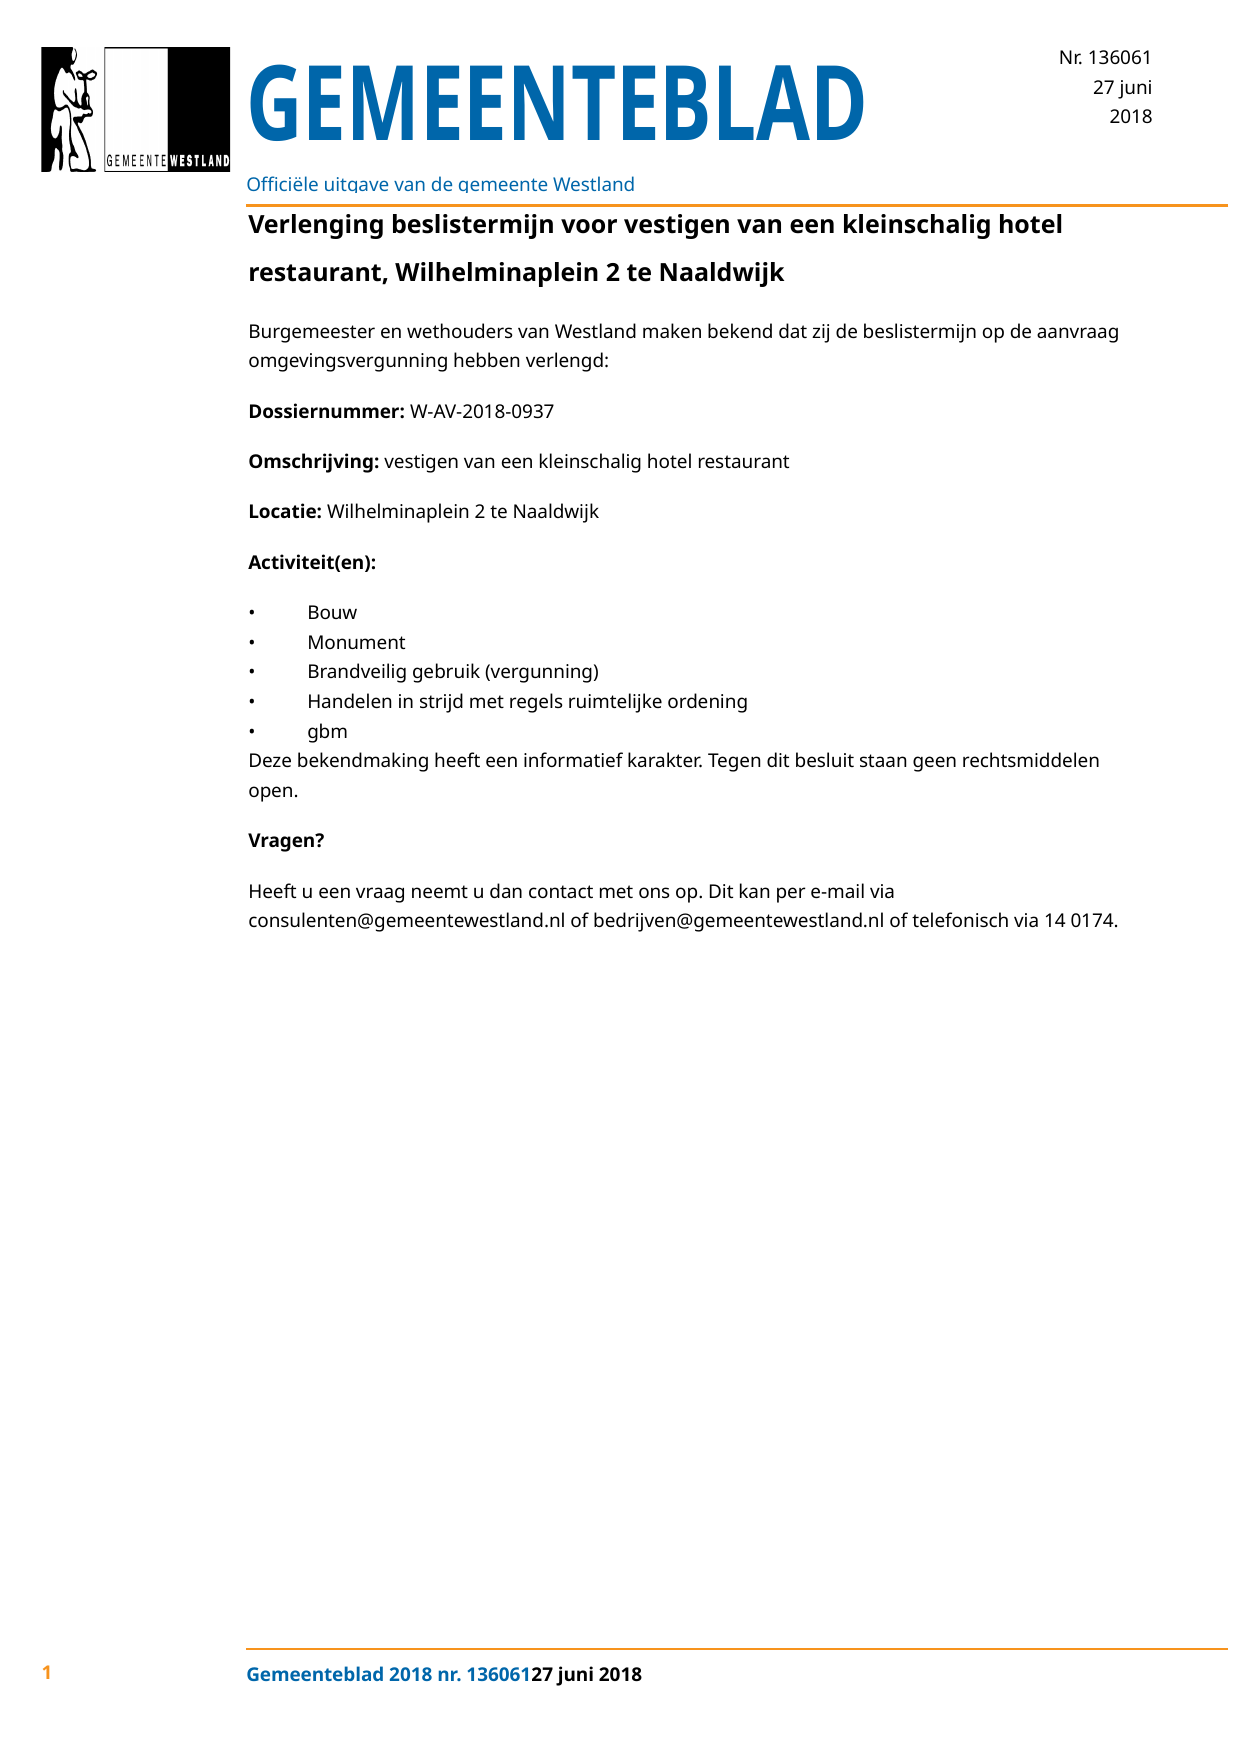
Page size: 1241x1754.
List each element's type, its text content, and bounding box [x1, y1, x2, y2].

text Activiteit(en): [248, 549, 1152, 575]
picture [41, 47, 231, 172]
text Verlenging beslistermijn voor vestigen van een kleinschalig hotel restaurant, Wilhelminaplein 2 te Naaldwijk [248, 207, 1152, 288]
list Brandveilig gebruik (vergunning) [248, 659, 1152, 684]
text Heeft u een vraag neemt u dan contact met ons op. Dit kan per e-mail via consulenten@gemeentewestland.nl of bedrijven@gemeentewestland.nl of telefonisch via 14 0174. [248, 878, 1152, 933]
list Bouw [248, 599, 1152, 625]
text Vragen? [248, 827, 1152, 853]
text Locatie: Wilhelminaplein 2 te Naaldwijk [248, 499, 1152, 524]
text Dossiernummer: W-AV-2018-0937 [248, 398, 1152, 424]
list Handelen in strijd met regels ruimtelijke ordening [248, 688, 1152, 714]
text Burgemeester en wethouders van Westland maken bekend dat zij de beslistermijn op de aanvraag omgevingsvergunning hebben verlengd: [248, 318, 1152, 373]
list Monument [248, 629, 1152, 655]
text Omschrijving: vestigen van een kleinschalig hotel restaurant [248, 448, 1152, 474]
list gbm [248, 718, 1152, 744]
text Deze bekendmaking heeft een informatief karakter. Tegen dit besluit staan geen rechtsmiddelen open. [248, 747, 1152, 803]
